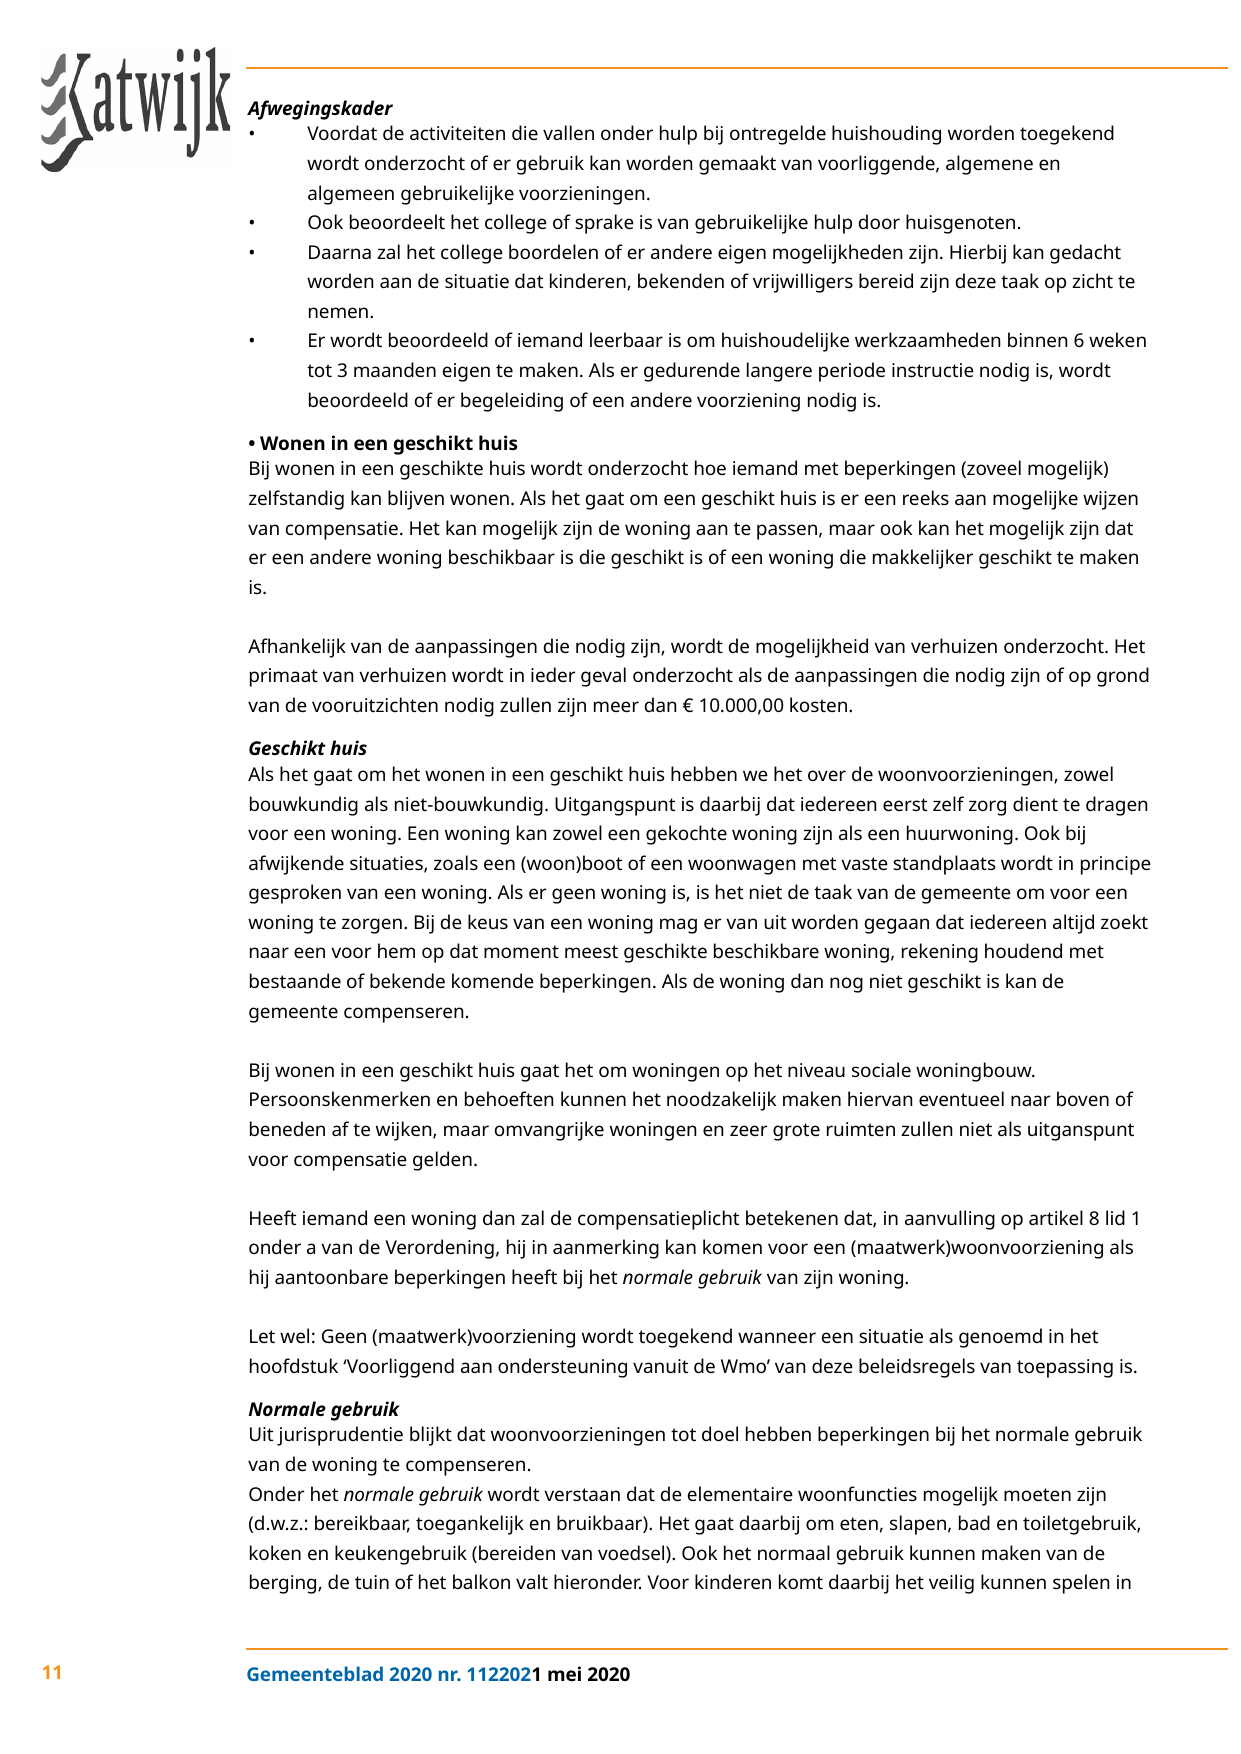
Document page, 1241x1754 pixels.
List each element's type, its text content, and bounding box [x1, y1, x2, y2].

text Als het gaat om het wonen in een geschikt huis hebben we het over de woonvoorzieningen, zowel bouwkundig als niet-bouwkundig. Uitgangspunt is daarbij dat iedereen eerst zelf zorg dient te dragen voor een woning. Een woning kan zowel een gekochte woning zijn als een huurwoning. Ook bij afwijkende situaties, zoals een (woon)boot of een woonwagen met vaste standplaats wordt in principe gesproken van een woning. Als er geen woning is, is het niet de taak van de gemeente om voor een woning te zorgen. Bij de keus van een woning mag er van uit worden gegaan dat iedereen altijd zoekt naar een voor hem op dat moment meest geschikte beschikbare woning, rekening houdend met bestaande of bekende komende beperkingen. Als de woning dan nog niet geschikt is kan de gemeente compenseren. [248, 761, 1152, 1023]
text Bij wonen in een geschikte huis wordt onderzocht hoe iemand met beperkingen (zoveel mogelijk) zelfstandig kan blijven wonen. Als het gaat om een geschikt huis is er een reeks aan mogelijke wijzen van compensatie. Het kan mogelijk zijn de woning aan te passen, maar ook kan het mogelijk zijn dat er een andere woning beschikbaar is die geschikt is of een woning die makkelijker geschikt te maken is. [248, 456, 1152, 600]
text Heeft iemand een woning dan zal de compensatieplicht betekenen dat, in aanvulling op artikel 8 lid 1 onder a van de Verordening, hij in aanmerking kan komen voor een (maatwerk)woonvoorziening als hij aantoonbare beperkingen heeft bij het normale gebruik van zijn woning. [248, 1205, 1152, 1290]
text • Wonen in een geschikt huis [248, 430, 1152, 456]
text Let wel: Geen (maatwerk)voorziening wordt toegekend wanneer een situatie als genoemd in het hoofdstuk ‘Voorliggend aan ondersteuning vanuit de Wmo’ van deze beleidsregels van toepassing is. [248, 1323, 1152, 1378]
text Geschikt huis [248, 735, 1152, 761]
text Afwegingskader [248, 95, 1152, 121]
list Ook beoordeelt het college of sprake is van gebruikelijke hulp door huisgenoten. [248, 209, 1152, 235]
list Voordat de activiteiten die vallen onder hulp bij ontregelde huishouding worden toegekend wordt onderzocht of er gebruik kan worden gemaakt van voorliggende, algemene en algemeen gebruikelijke voorzieningen. [248, 121, 1152, 205]
picture [41, 47, 231, 172]
text Normale gebruik [248, 1396, 1152, 1422]
list Er wordt beoordeeld of iemand leerbaar is om huishoudelijke werkzaamheden binnen 6 weken tot 3 maanden eigen te maken. Als er gedurende langere periode instructie nodig is, wordt beoordeeld of er begeleiding of een andere voorziening nodig is. [248, 328, 1152, 412]
text Bij wonen in een geschikt huis gaat het om woningen op het niveau sociale woningbouw. Persoonskenmerken en behoeften kunnen het noodzakelijk maken hiervan eventueel naar boven of beneden af te wijken, maar omvangrijke woningen en zeer grote ruimten zullen niet als uitganspunt voor compensatie gelden. [248, 1057, 1152, 1171]
text Uit jurisprudentie blijkt dat woonvoorzieningen tot doel hebben beperkingen bij het normale gebruik van de woning te compenseren. [248, 1422, 1152, 1477]
list Daarna zal het college boordelen of er andere eigen mogelijkheden zijn. Hierbij kan gedacht worden aan de situatie dat kinderen, bekenden of vrijwilligers bereid zijn deze taak op zicht te nemen. [248, 239, 1152, 324]
text Afhankelijk van de aanpassingen die nodig zijn, wordt de mogelijkheid van verhuizen onderzocht. Het primaat van verhuizen wordt in ieder geval onderzocht als de aanpassingen die nodig zijn of op grond van de vooruitzichten nodig zullen zijn meer dan € 10.000,00 kosten. [248, 633, 1152, 718]
text Onder het normale gebruik wordt verstaan dat de elementaire woonfuncties mogelijk moeten zijn (d.w.z.: bereikbaar, toegankelijk en bruikbaar). Het gaat daarbij om eten, slapen, bad en toiletgebruik, koken en keukengebruik (bereiden van voedsel). Ook het normaal gebruik kunnen maken van de berging, de tuin of het balkon valt hieronder. Voor kinderen komt daarbij het veilig kunnen spelen in [248, 1481, 1152, 1595]
